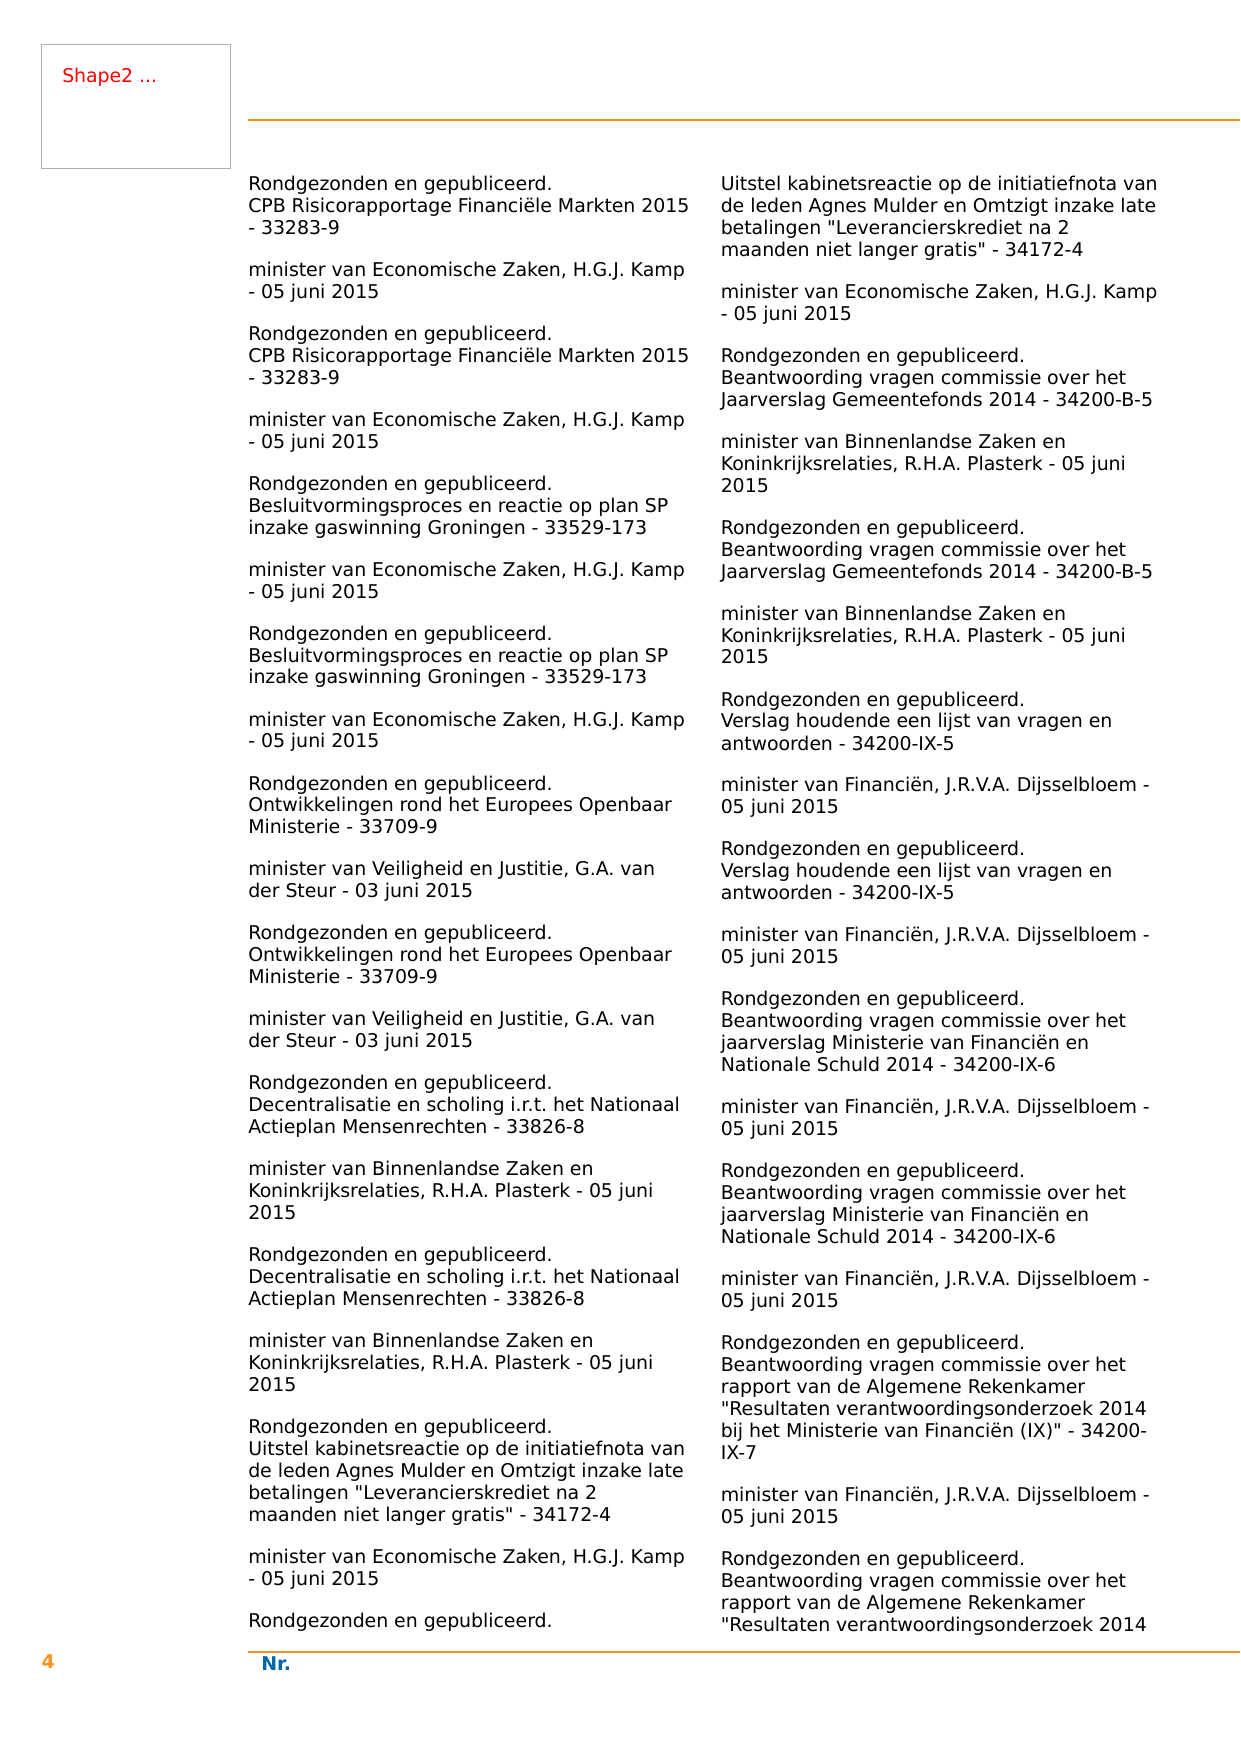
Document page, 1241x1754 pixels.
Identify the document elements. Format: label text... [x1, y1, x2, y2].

text Rondgezonden en gepubliceerd. [248, 323, 691, 345]
text Rondgezonden en gepubliceerd. [248, 1244, 691, 1266]
text minister van Financiën, J.R.V.A. Dijsselbloem - 05 juni 2015 [721, 774, 1163, 818]
text Beantwoording vragen commissie over het Jaarverslag Gemeentefonds 2014 - 34200-B-5 [721, 367, 1163, 411]
text Beantwoording vragen commissie over het rapport van de Algemene Rekenkamer "Resultaten verantwoordingsonderzoek 2014 bij het Ministerie van Financiën (IX)" - 34200-IX-7 [721, 1354, 1163, 1464]
text minister van Veiligheid en Justitie, G.A. van der Steur - 03 juni 2015 [248, 1008, 691, 1052]
text minister van Economische Zaken, H.G.J. Kamp - 05 juni 2015 [721, 281, 1163, 325]
text minister van Financiën, J.R.V.A. Dijsselbloem - 05 juni 2015 [721, 924, 1163, 968]
text Decentralisatie en scholing i.r.t. het Nationaal Actieplan Mensenrechten - 33826-8 [248, 1094, 691, 1138]
text Rondgezonden en gepubliceerd. [721, 1332, 1163, 1354]
text Ontwikkelingen rond het Europees Openbaar Ministerie - 33709-9 [248, 944, 691, 988]
text Besluitvormingsproces en reactie op plan SP inzake gaswinning Groningen - 33529-173 [248, 644, 691, 688]
text Besluitvormingsproces en reactie op plan SP inzake gaswinning Groningen - 33529-173 [248, 494, 691, 538]
text CPB Risicorapportage Financiële Markten 2015 - 33283-9 [248, 195, 691, 239]
text Rondgezonden en gepubliceerd. [248, 772, 691, 794]
text Rondgezonden en gepubliceerd. [721, 1160, 1163, 1182]
text minister van Economische Zaken, H.G.J. Kamp - 05 juni 2015 [248, 708, 691, 752]
text minister van Economische Zaken, H.G.J. Kamp - 05 juni 2015 [248, 409, 691, 453]
text Rondgezonden en gepubliceerd. [721, 988, 1163, 1010]
text Rondgezonden en gepubliceerd. [721, 517, 1163, 538]
text minister van Binnenlandse Zaken en Koninkrijksrelaties, R.H.A. Plasterk - 05 juni 2015 [248, 1158, 691, 1224]
text Ontwikkelingen rond het Europees Openbaar Ministerie - 33709-9 [248, 794, 691, 838]
text Beantwoording vragen commissie over het jaarverslag Ministerie van Financiën en Nationale Schuld 2014 - 34200-IX-6 [721, 1182, 1163, 1248]
text Rondgezonden en gepubliceerd. [721, 838, 1163, 860]
text Beantwoording vragen commissie over het Jaarverslag Gemeentefonds 2014 - 34200-B-5 [721, 538, 1163, 582]
text Rondgezonden en gepubliceerd. [721, 688, 1163, 710]
text Rondgezonden en gepubliceerd. [248, 1416, 691, 1438]
text Rondgezonden en gepubliceerd. [721, 1548, 1163, 1570]
text Uitstel kabinetsreactie op de initiatiefnota van de leden Agnes Mulder en Omtzigt inzake late betalingen "Leverancierskrediet na 2 maanden niet langer gratis" - 34172-4 [248, 1438, 691, 1526]
text Verslag houdende een lijst van vragen en antwoorden - 34200-IX-5 [721, 860, 1163, 904]
text Rondgezonden en gepubliceerd. [248, 173, 691, 195]
text minister van Veiligheid en Justitie, G.A. van der Steur - 03 juni 2015 [248, 858, 691, 902]
text Decentralisatie en scholing i.r.t. het Nationaal Actieplan Mensenrechten - 33826-8 [248, 1266, 691, 1310]
text minister van Economische Zaken, H.G.J. Kamp - 05 juni 2015 [248, 1546, 691, 1590]
text Rondgezonden en gepubliceerd. [248, 473, 691, 494]
text Rondgezonden en gepubliceerd. [248, 622, 691, 644]
text minister van Economische Zaken, H.G.J. Kamp - 05 juni 2015 [248, 558, 691, 602]
text Beantwoording vragen commissie over het jaarverslag Ministerie van Financiën en Nationale Schuld 2014 - 34200-IX-6 [721, 1010, 1163, 1076]
text minister van Financiën, J.R.V.A. Dijsselbloem - 05 juni 2015 [721, 1096, 1163, 1140]
text Rondgezonden en gepubliceerd. [721, 345, 1163, 367]
text minister van Financiën, J.R.V.A. Dijsselbloem - 05 juni 2015 [721, 1484, 1163, 1528]
text Rondgezonden en gepubliceerd. [248, 1610, 691, 1632]
text minister van Financiën, J.R.V.A. Dijsselbloem - 05 juni 2015 [721, 1268, 1163, 1312]
text Rondgezonden en gepubliceerd. [248, 922, 691, 944]
text minister van Binnenlandse Zaken en Koninkrijksrelaties, R.H.A. Plasterk - 05 juni 2015 [248, 1330, 691, 1396]
text minister van Binnenlandse Zaken en Koninkrijksrelaties, R.H.A. Plasterk - 05 juni 2015 [721, 431, 1163, 497]
text Rondgezonden en gepubliceerd. [248, 1072, 691, 1094]
text Uitstel kabinetsreactie op de initiatiefnota van de leden Agnes Mulder en Omtzigt inzake late betalingen "Leverancierskrediet na 2 maanden niet langer gratis" - 34172-4 [721, 173, 1163, 261]
text Verslag houdende een lijst van vragen en antwoorden - 34200-IX-5 [721, 710, 1163, 754]
text minister van Economische Zaken, H.G.J. Kamp - 05 juni 2015 [248, 259, 691, 303]
text minister van Binnenlandse Zaken en Koninkrijksrelaties, R.H.A. Plasterk - 05 juni 2015 [721, 602, 1163, 668]
text Beantwoording vragen commissie over het rapport van de Algemene Rekenkamer "Resultaten verantwoordingsonderzoek 2014 [721, 1570, 1163, 1636]
text CPB Risicorapportage Financiële Markten 2015 - 33283-9 [248, 345, 691, 389]
